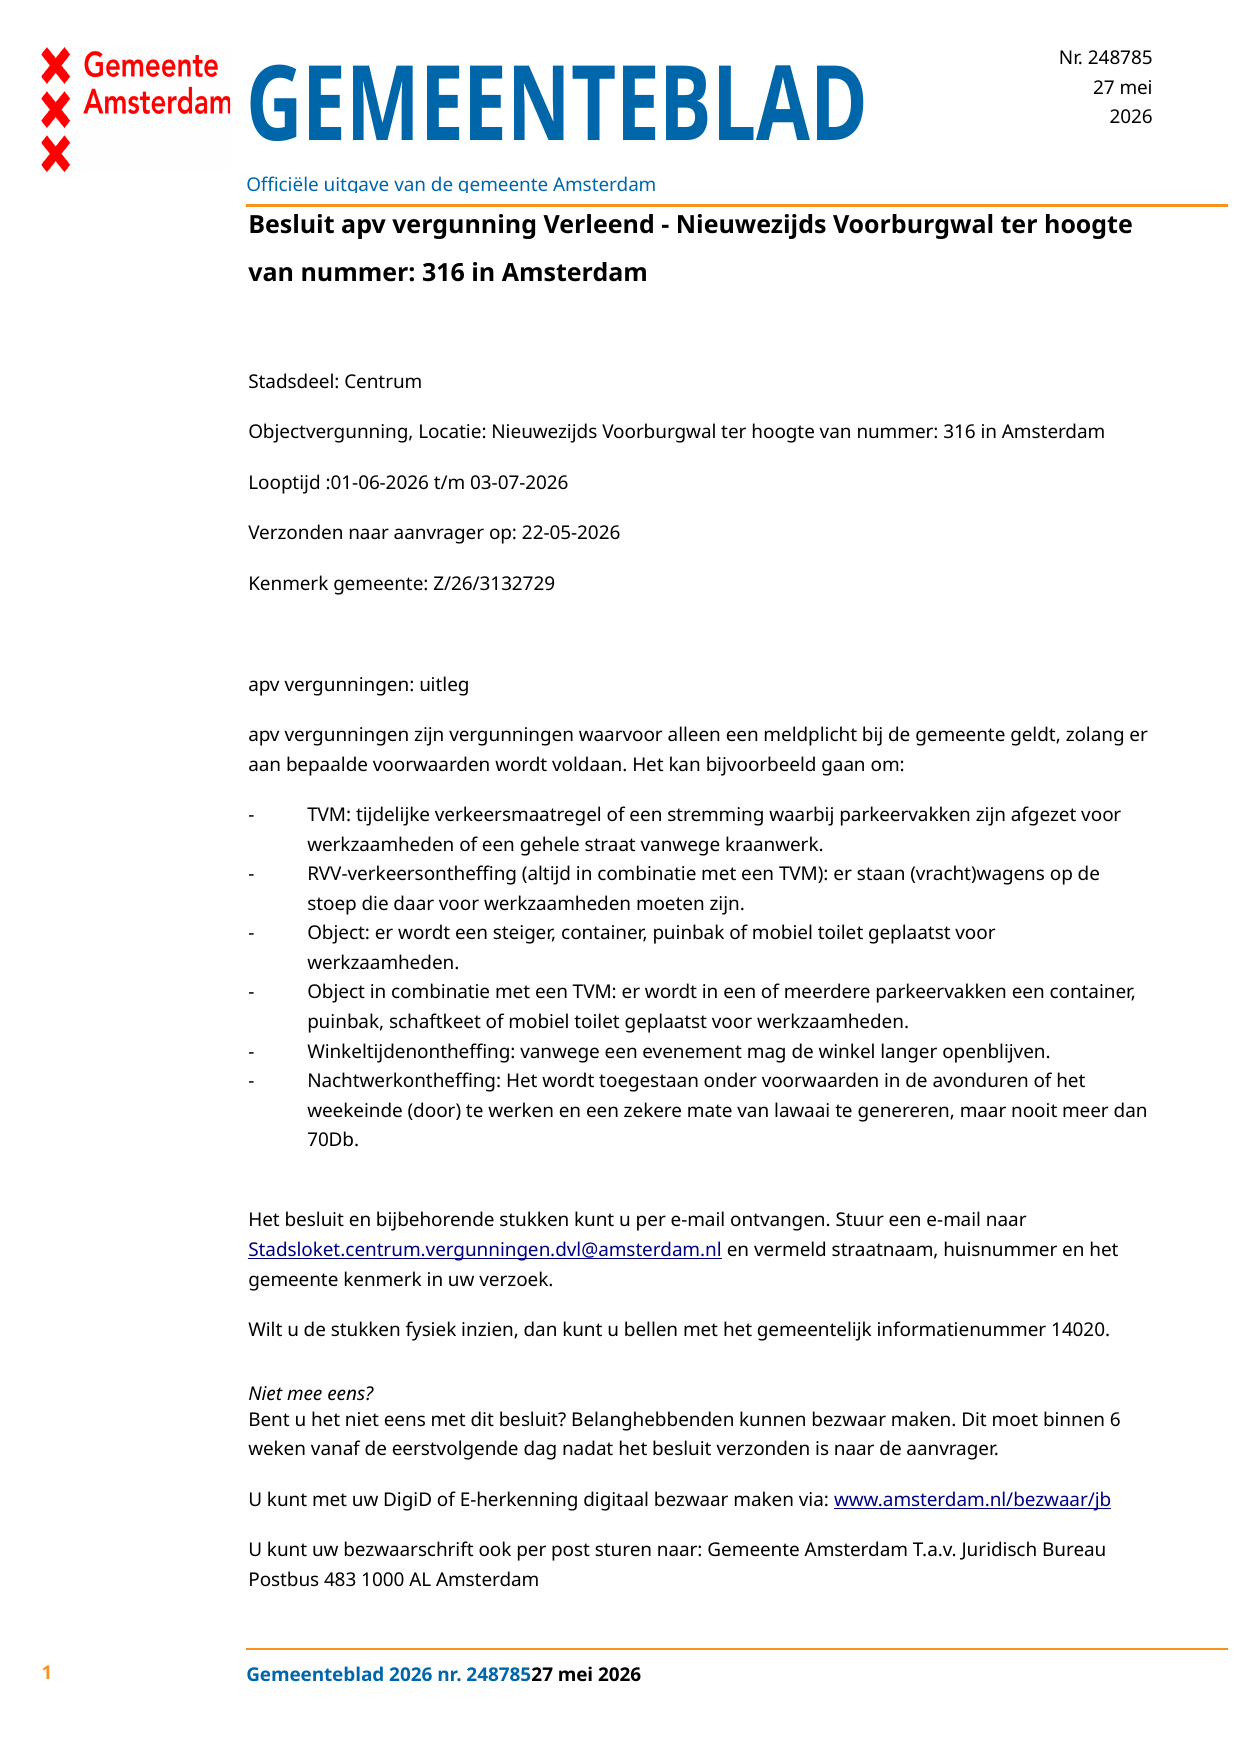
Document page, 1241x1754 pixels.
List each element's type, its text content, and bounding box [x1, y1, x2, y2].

text Looptijd :01-06-2026 t/m 03-07-2026 [248, 469, 1152, 495]
text Stadsdeel: Centrum [248, 368, 1152, 394]
text U kunt uw bezwaarschrift ook per post sturen naar: Gemeente Amsterdam T.a.v. Juridisch Bureau Postbus 483 1000 AL Amsterdam [248, 1536, 1152, 1592]
text apv vergunningen: uitleg [248, 671, 1152, 697]
text U kunt met uw DigiD of E-herkenning digitaal bezwaar maken via: www.amsterdam.nl/bezwaar/jb [248, 1486, 1152, 1512]
text Verzonden naar aanvrager op: 22-05-2026 [248, 519, 1152, 545]
text Besluit apv vergunning Verleend - Nieuwezijds Voorburgwal ter hoogte van nummer: 316 in Amsterdam [248, 207, 1152, 288]
text apv vergunningen zijn vergunningen waarvoor alleen een meldplicht bij de gemeente geldt, zolang er aan bepaalde voorwaarden wordt voldaan. Het kan bijvoorbeeld gaan om: [248, 721, 1152, 777]
list RVV-verkeersontheffing (altijd in combinatie met een TVM): er staan (vracht)wagens op de stoep die daar voor werkzaamheden moeten zijn. [248, 860, 1152, 916]
list Nachtwerkontheffing: Het wordt toegestaan onder voorwaarden in de avonduren of het weekeinde (door) te werken en een zekere mate van lawaai te genereren, maar nooit meer dan 70Db. [248, 1067, 1152, 1152]
list Winkeltijdenontheffing: vanwege een evenement mag de winkel langer openblijven. [248, 1038, 1152, 1064]
text Bent u het niet eens met dit besluit? Belanghebbenden kunnen bezwaar maken. Dit moet binnen 6 weken vanaf de eerstvolgende dag nadat het besluit verzonden is naar de aanvrager. [248, 1406, 1152, 1461]
list TVM: tijdelijke verkeersmaatregel of een stremming waarbij parkeervakken zijn afgezet voor werkzaamheden of een gehele straat vanwege kraanwerk. [248, 801, 1152, 857]
text Wilt u de stukken fysiek inzien, dan kunt u bellen met het gemeentelijk informatienummer 14020. [248, 1316, 1152, 1342]
picture [41, 47, 231, 172]
text Het besluit en bijbehorende stukken kunt u per e-mail ontvangen. Stuur een e-mail naar Stadsloket.centrum.vergunningen.dvl@amsterdam.nl en vermeld straatnaam, huisnummer en het gemeente kenmerk in uw verzoek. [248, 1207, 1152, 1292]
list Object in combinatie met een TVM: er wordt in een of meerdere parkeervakken een container, puinbak, schaftkeet of mobiel toilet geplaatst voor werkzaamheden. [248, 979, 1152, 1034]
text Niet mee eens? [248, 1380, 1152, 1406]
text Kenmerk gemeente: Z/26/3132729 [248, 570, 1152, 596]
list Object: er wordt een steiger, container, puinbak of mobiel toilet geplaatst voor werkzaamheden. [248, 919, 1152, 975]
text Objectvergunning, Locatie: Nieuwezijds Voorburgwal ter hoogte van nummer: 316 in Amsterdam [248, 419, 1152, 444]
